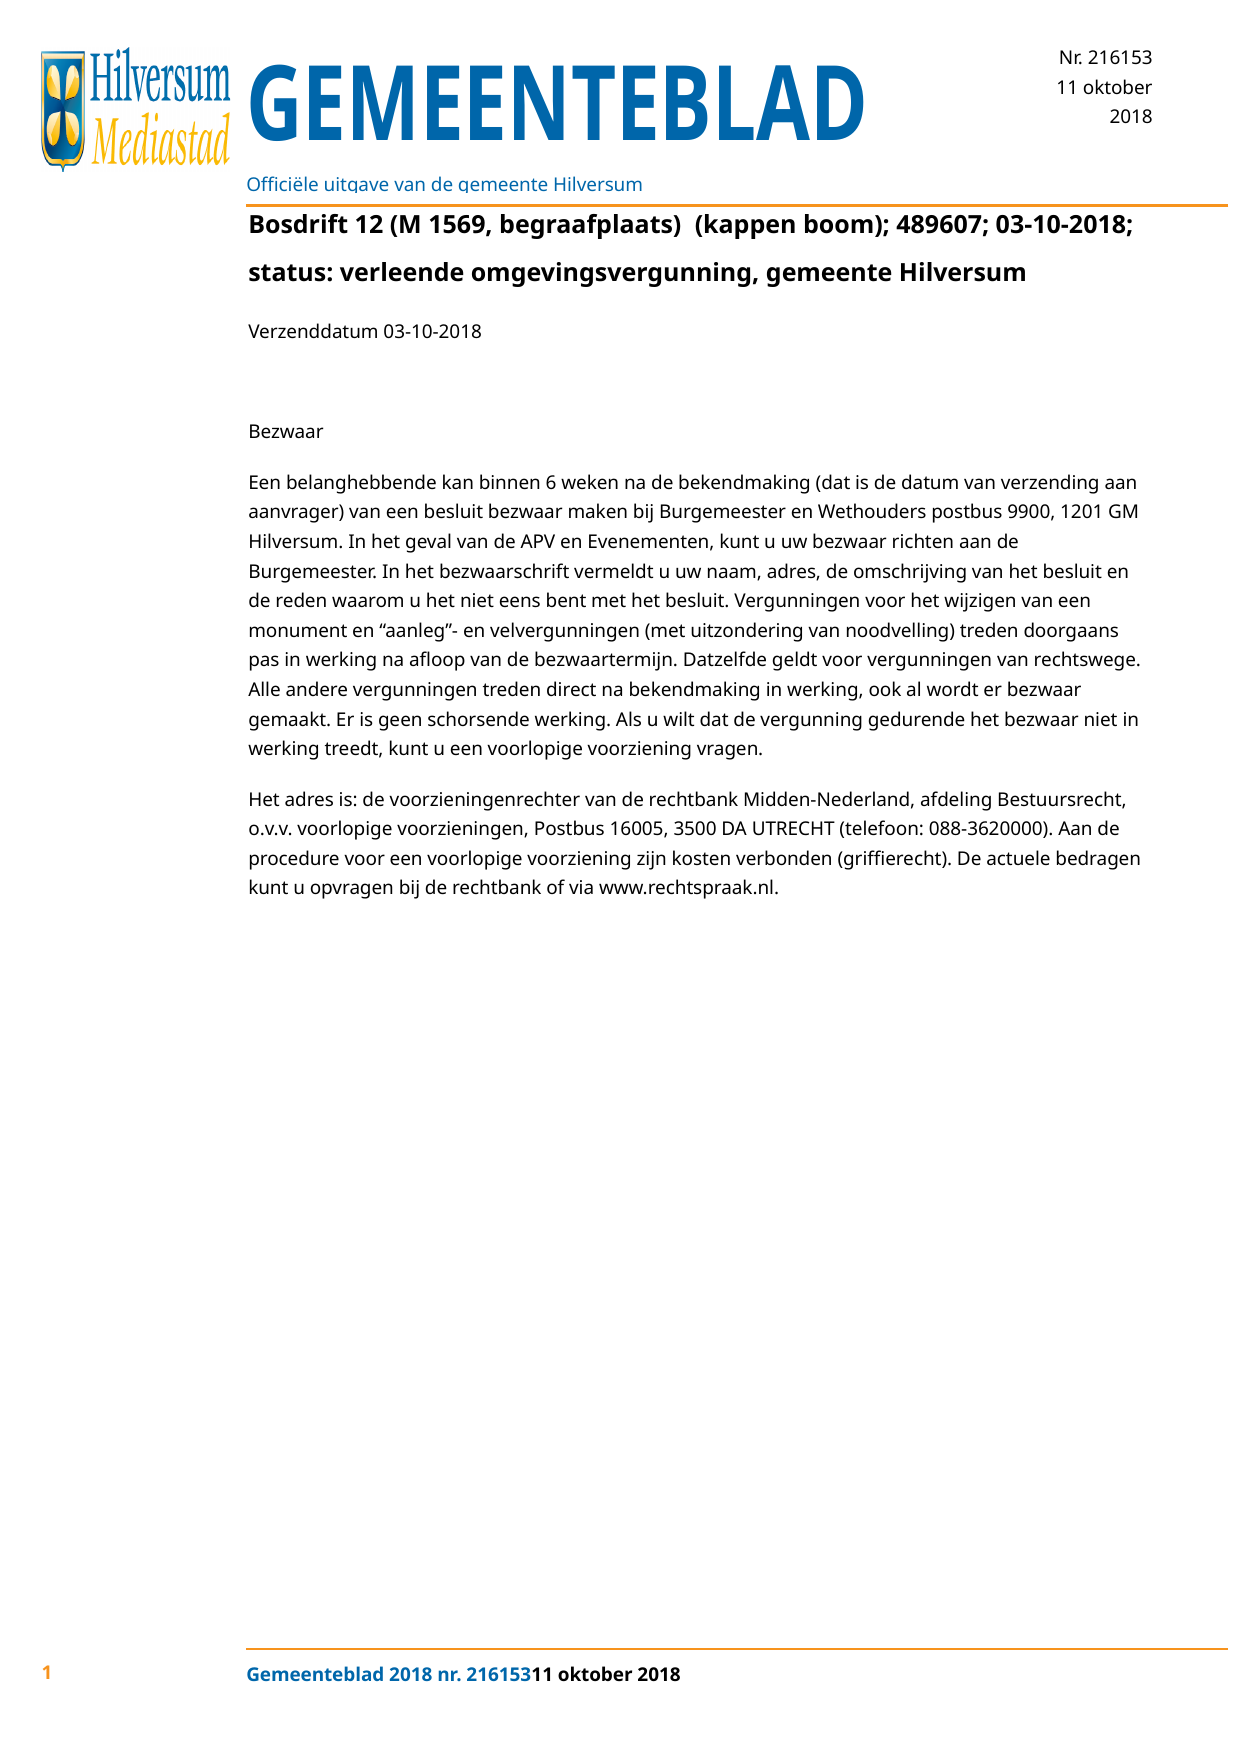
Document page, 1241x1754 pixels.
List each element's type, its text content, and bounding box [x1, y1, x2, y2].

text Het adres is: de voorzieningenrechter van de rechtbank Midden-Nederland, afdeling Bestuursrecht, o.v.v. voorlopige voorzieningen, Postbus 16005, 3500 DA UTRECHT (telefoon: 088-3620000). Aan de procedure voor een voorlopige voorziening zijn kosten verbonden (griffierecht). De actuele bedragen kunt u opvragen bij de rechtbank of via www.rechtspraak.nl. [248, 786, 1152, 900]
picture [41, 47, 231, 172]
text Bosdrift 12 (M 1569, begraafplaats) (kappen boom); 489607; 03-10-2018; status: verleende omgevingsvergunning, gemeente Hilversum [248, 207, 1152, 288]
text Bezwaar [248, 419, 1152, 444]
text Verzenddatum 03-10-2018 [248, 318, 1152, 344]
text Een belanghebbende kan binnen 6 weken na de bekendmaking (dat is de datum van verzending aan aanvrager) van een besluit bezwaar maken bij Burgemeester en Wethouders postbus 9900, 1201 GM Hilversum. In het geval van de APV en Evenementen, kunt u uw bezwaar richten aan de Burgemeester. In het bezwaarschrift vermeldt u uw naam, adres, de omschrijving van het besluit en de reden waarom u het niet eens bent met het besluit. Vergunningen voor het wijzigen van een monument en “aanleg”- en velvergunningen (met uitzondering van noodvelling) treden doorgaans pas in werking na afloop van de bezwaartermijn. Datzelfde geldt voor vergunningen van rechtswege. Alle andere vergunningen treden direct na bekendmaking in werking, ook al wordt er bezwaar gemaakt. Er is geen schorsende werking. Als u wilt dat de vergunning gedurende het bezwaar niet in werking treedt, kunt u een voorlopige voorziening vragen. [248, 469, 1152, 761]
